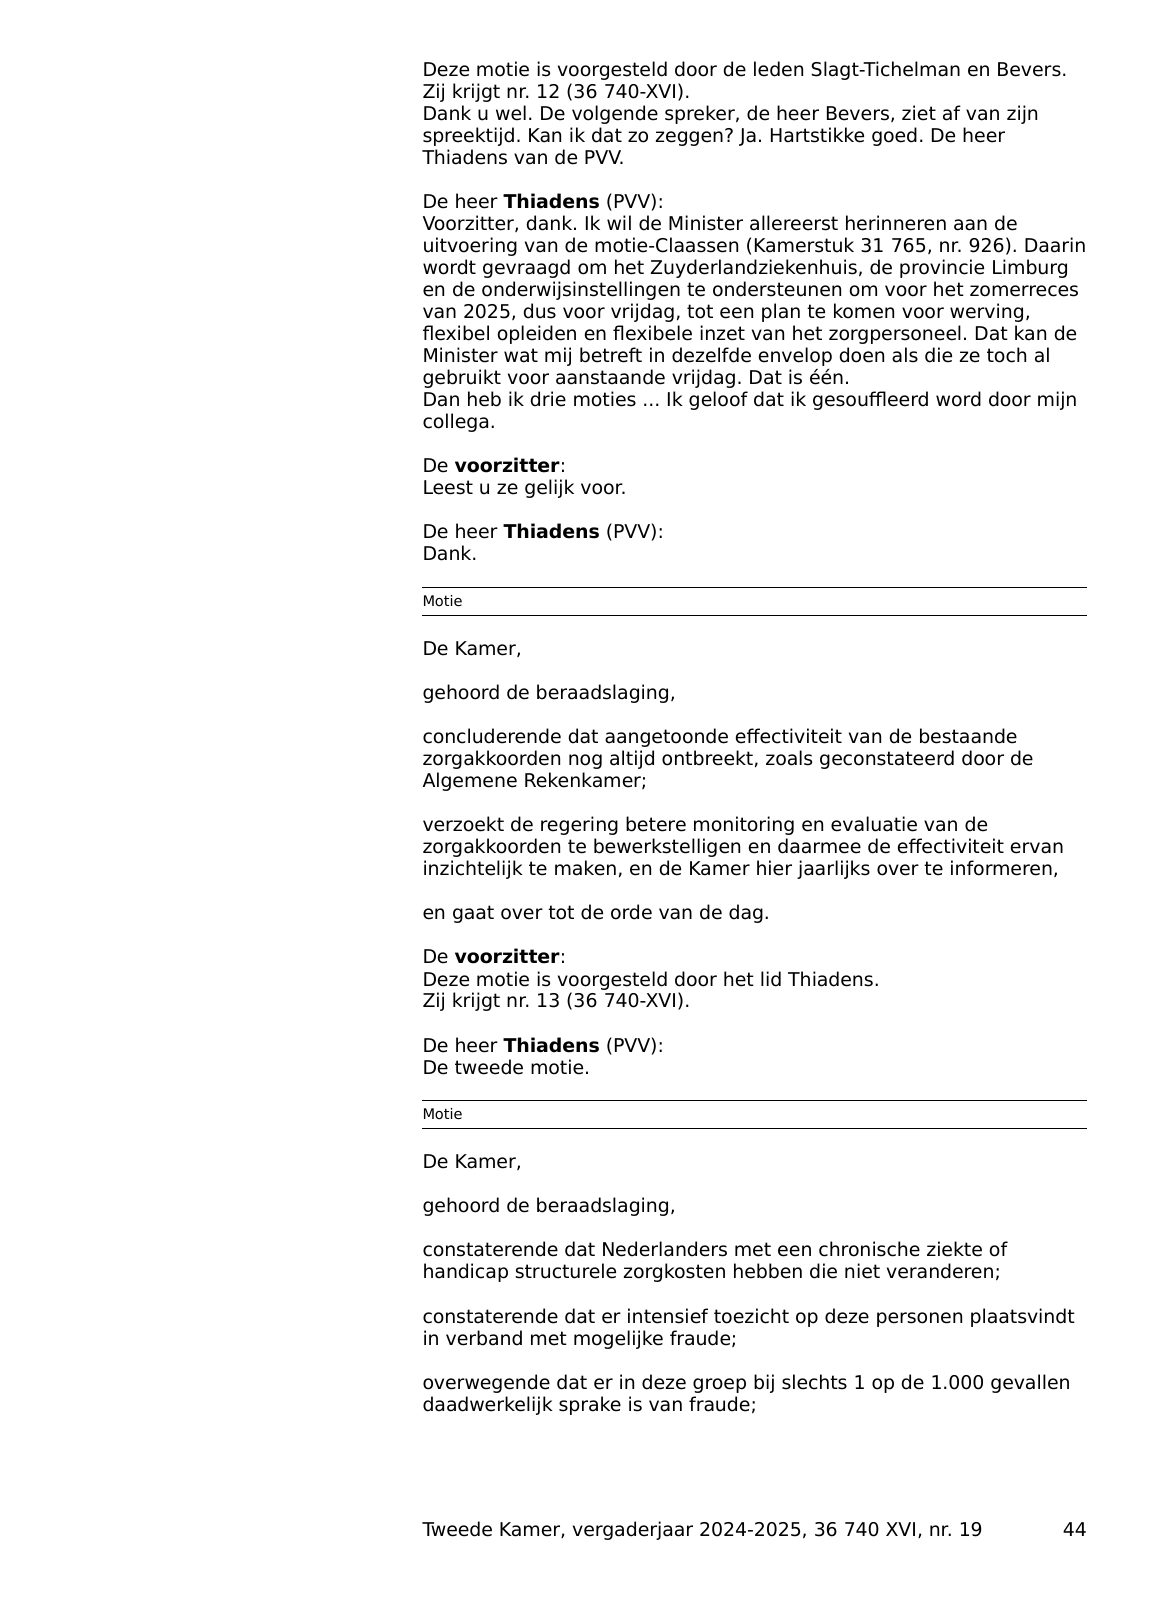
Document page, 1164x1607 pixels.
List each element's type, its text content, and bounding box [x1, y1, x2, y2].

text Zij krijgt nr. 13 (36 740-XVI). [422, 990, 1087, 1012]
text overwegende dat er in deze groep bij slechts 1 op de 1.000 gevallen daadwerkelijk sprake is van fraude; [422, 1372, 1087, 1416]
text De heer Thiadens (PVV): [422, 1034, 1087, 1057]
text Dank. [422, 543, 1087, 565]
text De voorzitter: [422, 946, 1087, 968]
text De Kamer, [422, 638, 1087, 660]
text Dank u wel. De volgende spreker, de heer Bevers, ziet af van zijn spreektijd. Kan ik dat zo zeggen? Ja. Hartstikke goed. De heer Thiadens van de PVV. [422, 103, 1087, 169]
text constaterende dat Nederlanders met een chronische ziekte of handicap structurele zorgkosten hebben die niet veranderen; [422, 1239, 1087, 1283]
text gehoord de beraadslaging, [422, 682, 1087, 704]
table_header Motie [422, 1101, 1087, 1128]
text Leest u ze gelijk voor. [422, 477, 1087, 499]
text verzoekt de regering betere monitoring en evaluatie van de zorgakkoorden te bewerkstelligen en daarmee de effectiviteit ervan inzichtelijk te maken, en de Kamer hier jaarlijks over te informeren, [422, 814, 1087, 880]
text De Kamer, [422, 1151, 1087, 1173]
text en gaat over tot de orde van de dag. [422, 902, 1087, 924]
text De heer Thiadens (PVV): [422, 521, 1087, 543]
text Zij krijgt nr. 12 (36 740-XVI). [422, 81, 1087, 103]
text constaterende dat er intensief toezicht op deze personen plaatsvindt in verband met mogelijke fraude; [422, 1306, 1087, 1349]
text De voorzitter: [422, 455, 1087, 477]
text De tweede motie. [422, 1057, 1087, 1078]
text Voorzitter, dank. Ik wil de Minister allereerst herinneren aan de uitvoering van de motie-Claassen (Kamerstuk 31 765, nr. 926). Daarin wordt gevraagd om het Zuyderlandziekenhuis, de provincie Limburg en de onderwijsinstellingen te ondersteunen om voor het zomerreces van 2025, dus voor vrijdag, tot een plan te komen voor werving, flexibel opleiden en flexibele inzet van het zorgpersoneel. Dat kan de Minister wat mij betreft in dezelfde envelop doen als die ze toch al gebruikt voor aanstaande vrijdag. Dat is één. [422, 213, 1087, 389]
text Dan heb ik drie moties ... Ik geloof dat ik gesouffleerd word door mijn collega. [422, 389, 1087, 433]
text De heer Thiadens (PVV): [422, 191, 1087, 213]
text Deze motie is voorgesteld door de leden Slagt-Tichelman en Bevers. [422, 59, 1087, 81]
text gehoord de beraadslaging, [422, 1195, 1087, 1217]
text Deze motie is voorgesteld door het lid Thiadens. [422, 968, 1087, 990]
text concluderende dat aangetoonde effectiviteit van de bestaande zorgakkoorden nog altijd ontbreekt, zoals geconstateerd door de Algemene Rekenkamer; [422, 726, 1087, 792]
table_header Motie [422, 588, 1087, 614]
